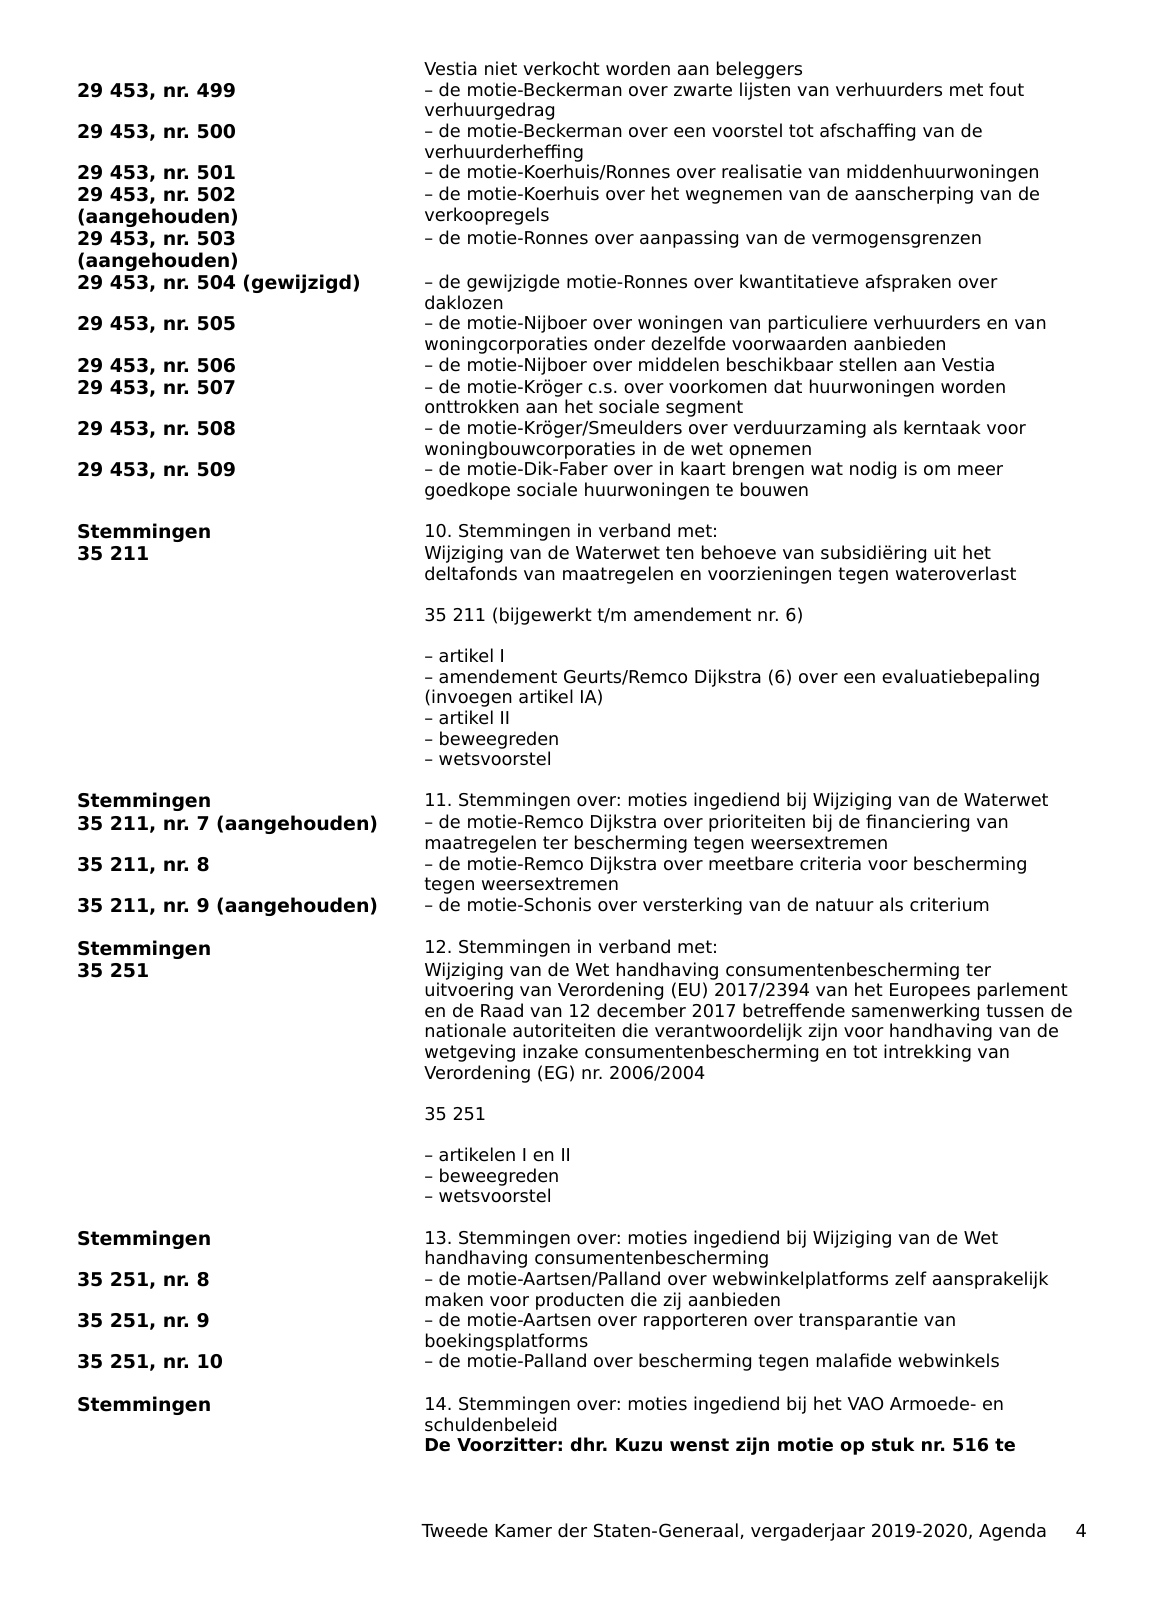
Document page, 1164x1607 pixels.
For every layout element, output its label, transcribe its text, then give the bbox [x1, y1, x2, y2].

table_cell [401, 646, 418, 667]
table_cell [401, 418, 418, 459]
table_cell 35 251, nr. 9 [77, 1310, 401, 1351]
table_cell – artikelen I en II [418, 1145, 1087, 1166]
table_cell – wetsvoorstel [418, 1186, 1087, 1207]
table_cell 11. Stemmingen over: moties ingediend bij Wijziging van de Waterwet [418, 790, 1087, 812]
table_cell 29 453, nr. 509 [77, 459, 401, 500]
table_cell [401, 584, 418, 605]
table_cell – de motie-Koerhuis/Ronnes over realisatie van middenhuurwoningen [418, 162, 1087, 184]
table_cell [401, 1435, 418, 1456]
table_cell 29 453, nr. 507 [77, 377, 401, 418]
table_cell – de motie-Kröger/Smeulders over verduurzaming als kerntaak voor woningbouwcorporaties in de wet opnemen [418, 418, 1087, 459]
table_cell 35 251 [77, 960, 401, 1083]
table_cell – de motie-Nijboer over woningen van particuliere verhuurders en van woningcorporaties onder dezelfde voorwaarden aanbieden [418, 313, 1087, 354]
table_cell 35 211 (bijgewerkt t/m amendement nr. 6) [418, 605, 1087, 625]
table_cell [418, 1125, 1087, 1145]
table_cell – de motie-Aartsen/Palland over webwinkelplatforms zelf aansprakelijk maken voor producten die zij aanbieden [418, 1269, 1087, 1310]
table_cell [77, 749, 401, 770]
table_cell [401, 313, 418, 354]
table_cell Wijziging van de Waterwet ten behoeve van subsidiëring uit het deltafonds van maatregelen en voorzieningen tegen wateroverlast [418, 543, 1087, 584]
table_cell [401, 1104, 418, 1124]
table_cell – de motie-Beckerman over zwarte lijsten van verhuurders met fout verhuurgedrag [418, 80, 1087, 121]
table_cell [401, 605, 418, 625]
table_cell De Voorzitter: dhr. Kuzu wenst zijn motie op stuk nr. 516 te [418, 1435, 1087, 1456]
table_cell [401, 521, 418, 543]
table_cell – de motie-Palland over bescherming tegen malafide webwinkels [418, 1351, 1087, 1373]
table_cell [401, 1207, 418, 1228]
table_cell – amendement Geurts/Remco Dijkstra (6) over een evaluatiebepaling (invoegen artikel IA) [418, 667, 1087, 708]
table_cell [401, 272, 418, 313]
table_cell 35 251 [418, 1104, 1087, 1124]
table_cell 10. Stemmingen in verband met: [418, 521, 1087, 543]
table_cell [401, 1310, 418, 1351]
table_cell [77, 646, 401, 667]
table_cell Stemmingen [77, 1228, 401, 1269]
table_cell [77, 1166, 401, 1186]
table_cell Vestia niet verkocht worden aan beleggers [418, 59, 1087, 80]
table_cell 35 251, nr. 10 [77, 1351, 401, 1373]
table_cell [77, 59, 401, 80]
table_cell [418, 917, 1087, 937]
table_cell [77, 667, 401, 708]
table_cell – de motie-Nijboer over middelen beschikbaar stellen aan Vestia [418, 355, 1087, 377]
table_cell [77, 1373, 401, 1394]
table_cell [401, 708, 418, 728]
table_cell 29 453, nr. 503 (aangehouden) [77, 228, 401, 272]
table_cell [77, 1104, 401, 1124]
table_cell [401, 459, 418, 500]
table_cell 29 453, nr. 504 (gewijzigd) [77, 272, 401, 313]
table_cell [401, 500, 418, 521]
table_cell 29 453, nr. 508 [77, 418, 401, 459]
table_cell 29 453, nr. 499 [77, 80, 401, 121]
table_cell – de motie-Dik-Faber over in kaart brengen wat nodig is om meer goedkope sociale huurwoningen te bouwen [418, 459, 1087, 500]
table_cell [418, 1207, 1087, 1228]
table_cell [418, 625, 1087, 646]
table_cell Stemmingen [77, 1394, 401, 1435]
table_cell [401, 377, 418, 418]
table_cell [401, 1394, 418, 1435]
table_cell [401, 770, 418, 790]
table_cell Stemmingen [77, 938, 401, 959]
table_cell [401, 1269, 418, 1310]
table_cell 12. Stemmingen in verband met: [418, 938, 1087, 959]
table_cell [77, 1125, 401, 1145]
table_cell – beweegreden [418, 729, 1087, 749]
table_cell – beweegreden [418, 1166, 1087, 1186]
table_cell [77, 1186, 401, 1207]
table_cell – de motie-Beckerman over een voorstel tot afschaffing van de verhuurderheffing [418, 121, 1087, 162]
table_cell [401, 749, 418, 770]
table_cell [77, 729, 401, 749]
table_cell [401, 960, 418, 1083]
table_cell [418, 1373, 1087, 1394]
table_cell [401, 543, 418, 584]
table_cell 14. Stemmingen over: moties ingediend bij het VAO Armoede- en schuldenbeleid [418, 1394, 1087, 1435]
table_cell [401, 790, 418, 812]
table_cell [401, 1083, 418, 1104]
table_cell – artikel II [418, 708, 1087, 728]
table_cell [401, 228, 418, 272]
table_cell [401, 80, 418, 121]
table_cell – de motie-Koerhuis over het wegnemen van de aanscherping van de verkoopregels [418, 184, 1087, 228]
table_cell [418, 500, 1087, 521]
table_cell – de motie-Ronnes over aanpassing van de vermogensgrenzen [418, 228, 1087, 272]
table_cell – de gewijzigde motie-Ronnes over kwantitatieve afspraken over daklozen [418, 272, 1087, 313]
table_cell Stemmingen [77, 521, 401, 543]
table_cell [401, 917, 418, 937]
table_cell – de motie-Schonis over versterking van de natuur als criterium [418, 895, 1087, 917]
table_cell – wetsvoorstel [418, 749, 1087, 770]
table_cell [418, 1083, 1087, 1104]
table_cell 29 453, nr. 502 (aangehouden) [77, 184, 401, 228]
table_cell [77, 625, 401, 646]
table_cell [401, 625, 418, 646]
table_cell – de motie-Aartsen over rapporteren over transparantie van boekingsplatforms [418, 1310, 1087, 1351]
table_cell [77, 1083, 401, 1104]
table_cell [401, 121, 418, 162]
table_cell 29 453, nr. 500 [77, 121, 401, 162]
table_cell 29 453, nr. 501 [77, 162, 401, 184]
table_cell [77, 1145, 401, 1166]
table_cell [401, 813, 418, 854]
table_cell [401, 355, 418, 377]
table_cell [77, 708, 401, 728]
table_cell [401, 1351, 418, 1373]
table_cell Wijziging van de Wet handhaving consumentenbescherming ter uitvoering van Verordening (EU) 2017/2394 van het Europees parlement en de Raad van 12 december 2017 betreffende samenwerking tussen de nationale autoriteiten die verantwoordelijk zijn voor handhaving van de wetgeving inzake consumentenbescherming en tot intrekking van Verordening (EG) nr. 2006/2004 [418, 960, 1087, 1083]
table_cell 29 453, nr. 505 [77, 313, 401, 354]
table_cell – de motie-Remco Dijkstra over meetbare criteria voor bescherming tegen weersextremen [418, 854, 1087, 895]
table_cell [401, 162, 418, 184]
table_cell 35 211, nr. 9 (aangehouden) [77, 895, 401, 917]
table_cell [418, 770, 1087, 790]
table_cell [401, 854, 418, 895]
table_cell [401, 1228, 418, 1269]
table_cell 13. Stemmingen over: moties ingediend bij Wijziging van de Wet handhaving consumentenbescherming [418, 1228, 1087, 1269]
table_cell [77, 1207, 401, 1228]
table_cell – de motie-Kröger c.s. over voorkomen dat huurwoningen worden onttrokken aan het sociale segment [418, 377, 1087, 418]
table_cell [77, 1435, 401, 1456]
table_cell [401, 729, 418, 749]
table_cell [77, 500, 401, 521]
table_cell [77, 584, 401, 605]
table_cell [77, 605, 401, 625]
table_cell 35 211 [77, 543, 401, 584]
table_cell 35 211, nr. 8 [77, 854, 401, 895]
table_cell [418, 584, 1087, 605]
table_cell [401, 1373, 418, 1394]
table_cell [401, 1166, 418, 1186]
table_cell 35 251, nr. 8 [77, 1269, 401, 1310]
table_cell [401, 895, 418, 917]
table_cell Stemmingen [77, 790, 401, 812]
table_cell [401, 184, 418, 228]
table_cell [401, 667, 418, 708]
table_cell [77, 917, 401, 937]
table_cell 29 453, nr. 506 [77, 355, 401, 377]
table_cell [401, 59, 418, 80]
table_cell [401, 938, 418, 959]
table_cell – artikel I [418, 646, 1087, 667]
table_cell [401, 1186, 418, 1207]
table_cell 35 211, nr. 7 (aangehouden) [77, 813, 401, 854]
table_cell [77, 770, 401, 790]
table_cell – de motie-Remco Dijkstra over prioriteiten bij de financiering van maatregelen ter bescherming tegen weersextremen [418, 813, 1087, 854]
table_cell [401, 1125, 418, 1145]
table_cell [401, 1145, 418, 1166]
